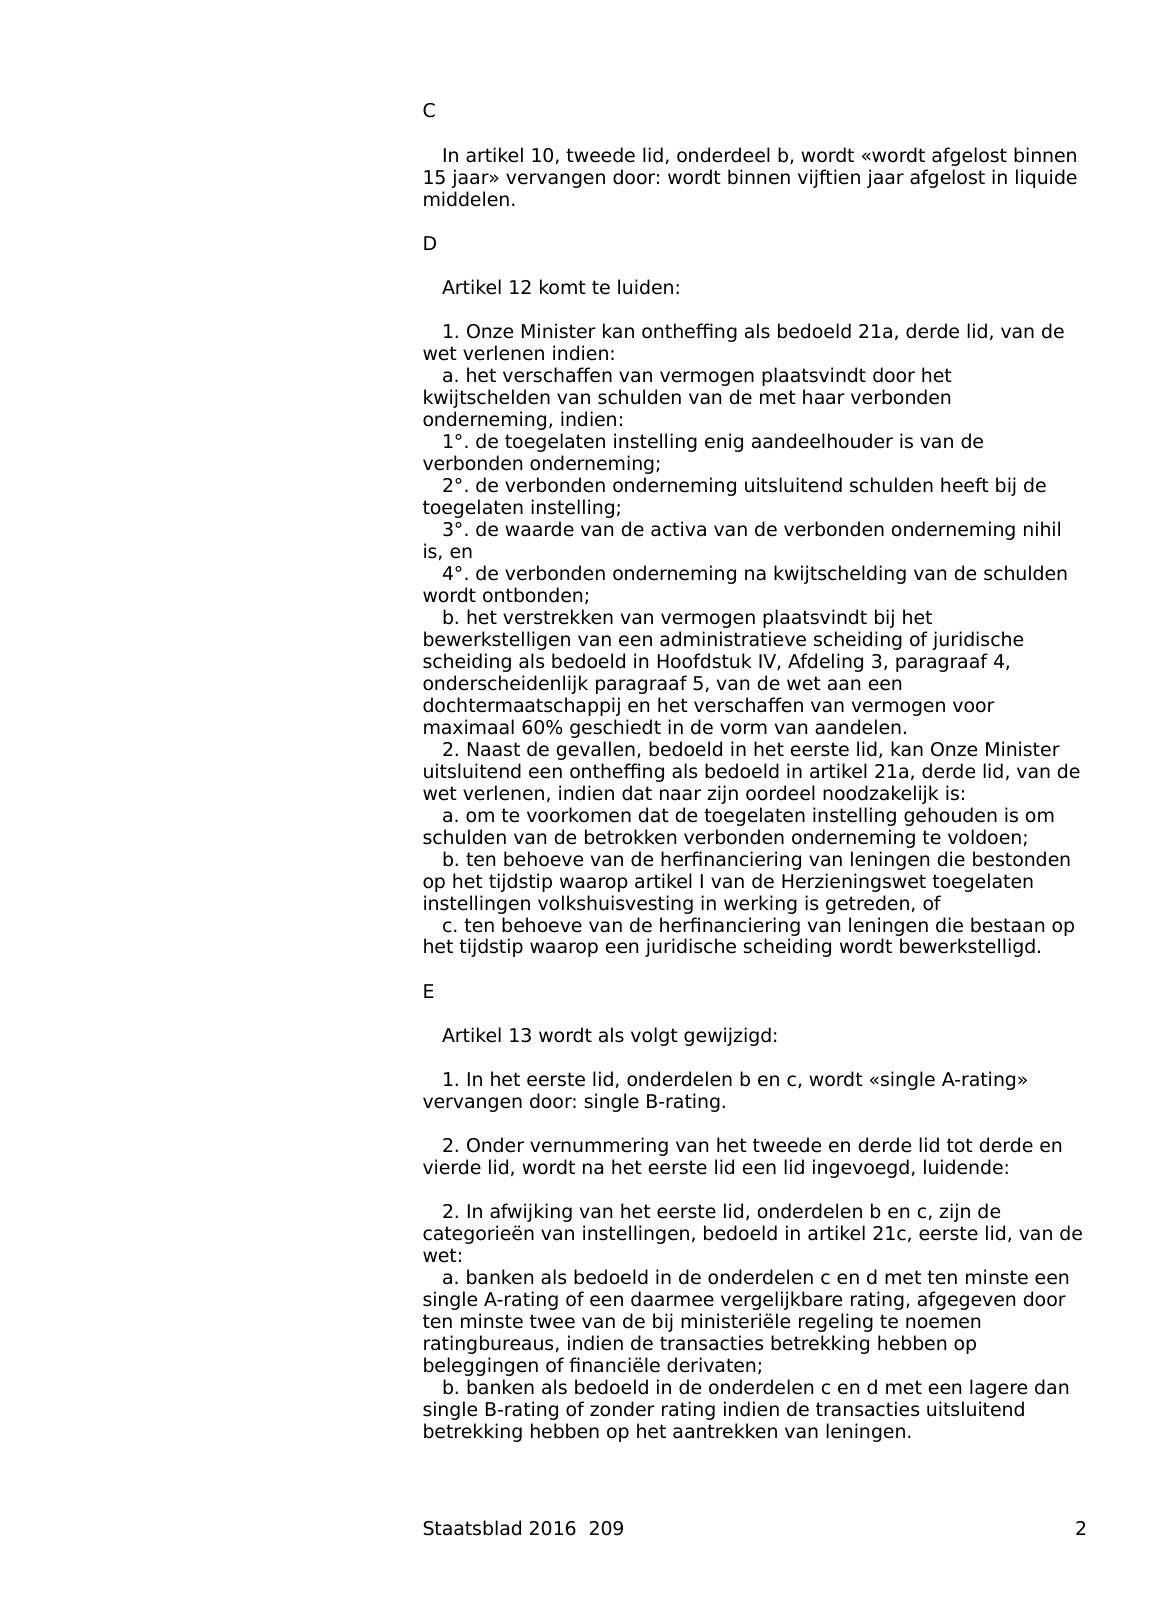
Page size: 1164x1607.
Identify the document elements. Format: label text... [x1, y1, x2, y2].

text 1. In het eerste lid, onderdelen b en c, wordt «single A-rating» vervangen door: single B-rating. [422, 1069, 1087, 1113]
text Artikel 12 komt te luiden: [422, 277, 1087, 299]
text In artikel 10, tweede lid, onderdeel b, wordt «wordt afgelost binnen 15 jaar» vervangen door: wordt binnen vijftien jaar afgelost in liquide middelen. [422, 144, 1087, 211]
text E [422, 981, 1087, 1003]
text b. ten behoeve van de herfinanciering van leningen die bestonden op het tijdstip waarop artikel I van de Herzieningswet toegelaten instellingen volkshuisvesting in werking is getreden, of [422, 848, 1087, 914]
text 2. In afwijking van het eerste lid, onderdelen b en c, zijn de categorieën van instellingen, bedoeld in artikel 21c, eerste lid, van de wet: [422, 1201, 1087, 1267]
text 3°. de waarde van de activa van de verbonden onderneming nihil is, en [422, 519, 1087, 563]
text 4°. de verbonden onderneming na kwijtschelding van de schulden wordt ontbonden; [422, 563, 1087, 607]
text b. banken als bedoeld in de onderdelen c en d met een lagere dan single B-rating of zonder rating indien de transacties uitsluitend betrekking hebben op het aantrekken van leningen. [422, 1377, 1087, 1443]
text a. het verschaffen van vermogen plaatsvindt door het kwijtschelden van schulden van de met haar verbonden onderneming, indien: [422, 365, 1087, 431]
text 1. Onze Minister kan ontheffing als bedoeld 21a, derde lid, van de wet verlenen indien: [422, 321, 1087, 365]
text 1°. de toegelaten instelling enig aandeelhouder is van de verbonden onderneming; [422, 431, 1087, 475]
text a. banken als bedoeld in de onderdelen c en d met ten minste een single A-rating of een daarmee vergelijkbare rating, afgegeven door ten minste twee van de bij ministeriële regeling te noemen ratingbureaus, indien de transacties betrekking hebben op beleggingen of financiële derivaten; [422, 1267, 1087, 1377]
text C [422, 100, 1087, 122]
text Artikel 13 wordt als volgt gewijzigd: [422, 1025, 1087, 1047]
text 2°. de verbonden onderneming uitsluitend schulden heeft bij de toegelaten instelling; [422, 475, 1087, 519]
text D [422, 233, 1087, 255]
text 2. Onder vernummering van het tweede en derde lid tot derde en vierde lid, wordt na het eerste lid een lid ingevoegd, luidende: [422, 1135, 1087, 1179]
text b. het verstrekken van vermogen plaatsvindt bij het bewerkstelligen van een administratieve scheiding of juridische scheiding als bedoeld in Hoofdstuk IV, Afdeling 3, paragraaf 4, onderscheidenlijk paragraaf 5, van de wet aan een dochtermaatschappij en het verschaffen van vermogen voor maximaal 60% geschiedt in de vorm van aandelen. [422, 607, 1087, 739]
text a. om te voorkomen dat de toegelaten instelling gehouden is om schulden van de betrokken verbonden onderneming te voldoen; [422, 804, 1087, 848]
text 2. Naast de gevallen, bedoeld in het eerste lid, kan Onze Minister uitsluitend een ontheffing als bedoeld in artikel 21a, derde lid, van de wet verlenen, indien dat naar zijn oordeel noodzakelijk is: [422, 739, 1087, 804]
text c. ten behoeve van de herfinanciering van leningen die bestaan op het tijdstip waarop een juridische scheiding wordt bewerkstelligd. [422, 914, 1087, 958]
